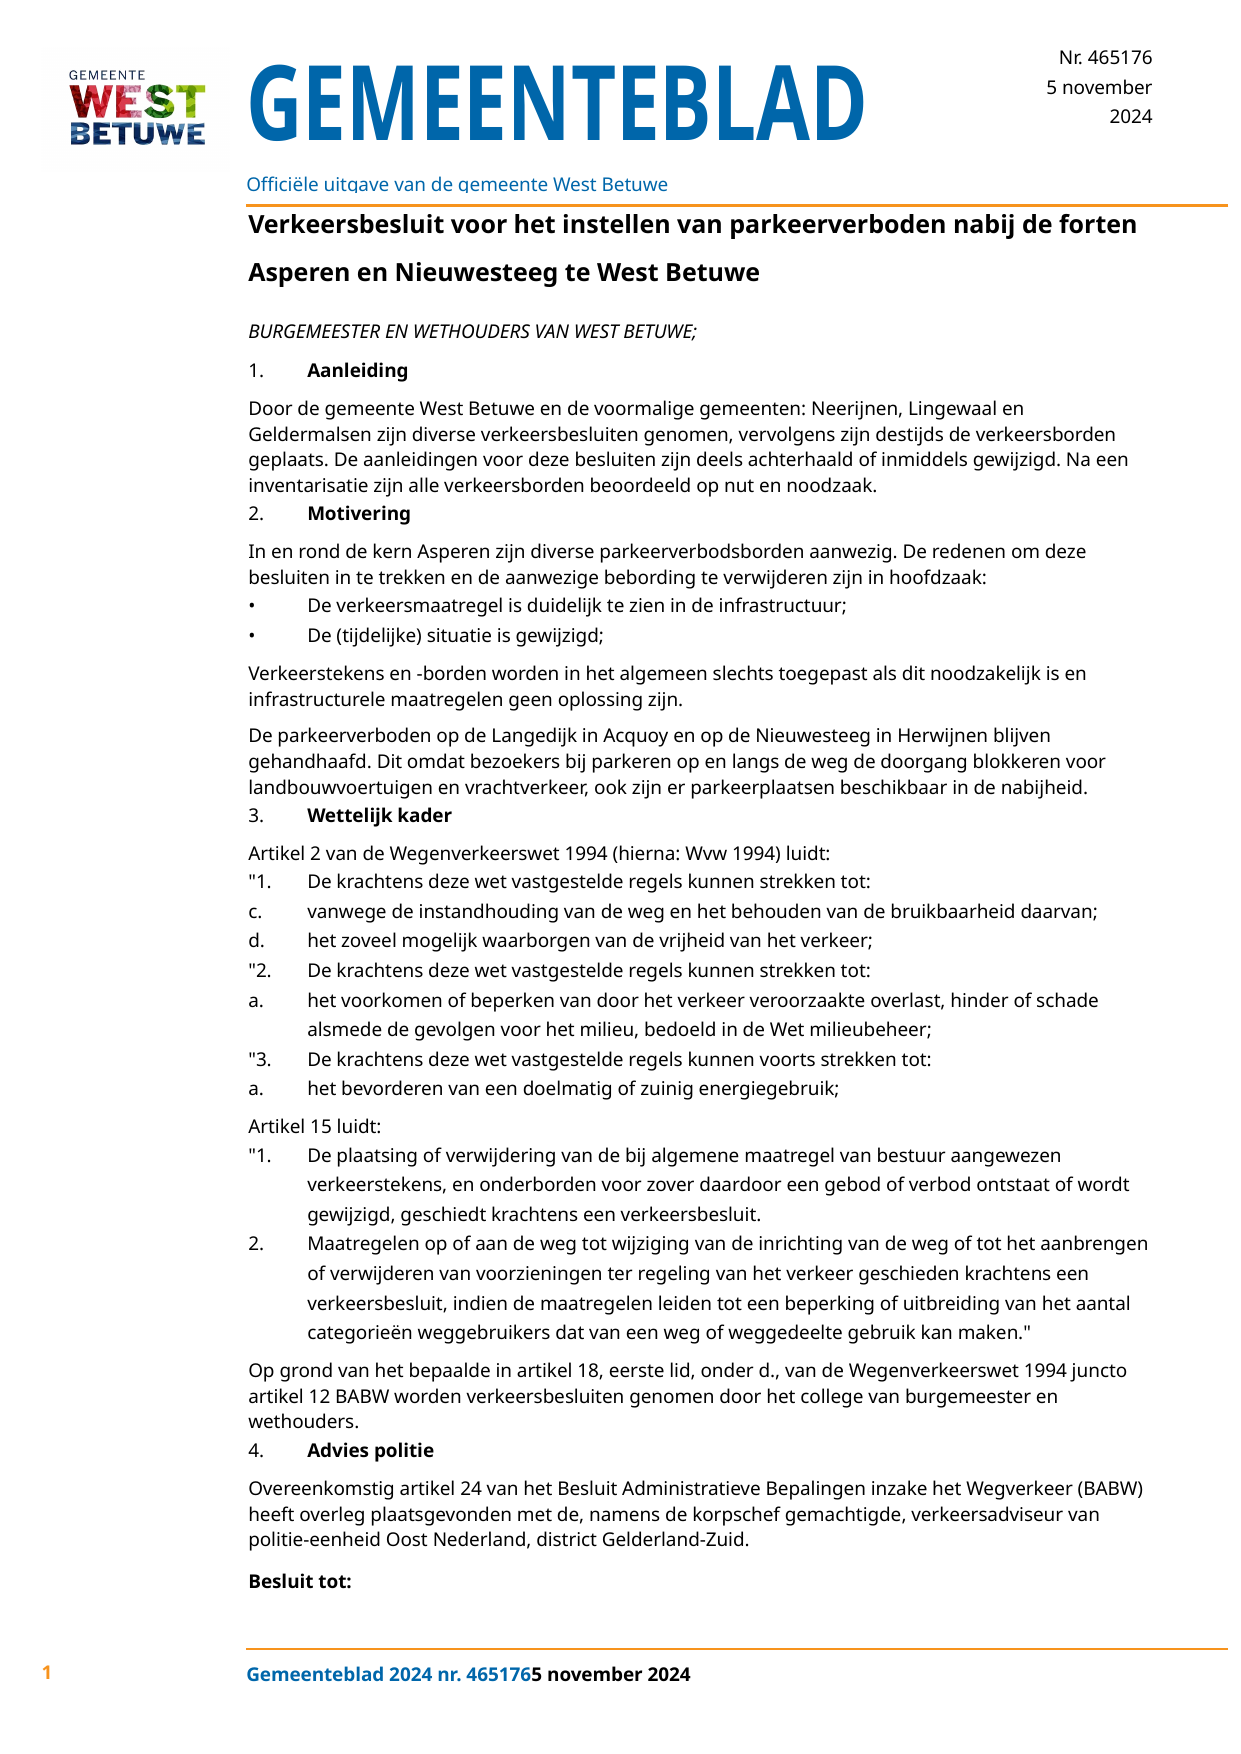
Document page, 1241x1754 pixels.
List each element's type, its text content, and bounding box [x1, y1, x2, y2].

text Door de gemeente West Betuwe en de voormalige gemeenten: Neerijnen, Lingewaal en Geldermalsen zijn diverse verkeersbesluiten genomen, vervolgens zijn destijds de verkeersborden geplaats. De aanleidingen voor deze besluiten zijn deels achterhaald of inmiddels gewijzigd. Na een inventarisatie zijn alle verkeersborden beoordeeld op nut en noodzaak. [248, 395, 1152, 498]
text Artikel 2 van de Wegenverkeerswet 1994 (hierna: Wvw 1994) luidt: [248, 840, 1152, 866]
list het voorkomen of beperken van door het verkeer veroorzaakte overlast, hinder of schade alsmede de gevolgen voor het milieu, bedoeld in de Wet milieubeheer; [248, 987, 1152, 1042]
text De parkeerverboden op de Langedijk in Acquoy en op de Nieuwesteeg in Herwijnen blijven gehandhaafd. Dit omdat bezoekers bij parkeren op en langs de weg de doorgang blokkeren voor landbouwvoertuigen en vrachtverkeer, ook zijn er parkeerplaatsen beschikbaar in de nabijheid. [248, 722, 1152, 800]
list Motivering [248, 501, 1152, 526]
list De krachtens deze wet vastgestelde regels kunnen strekken tot: [248, 957, 1152, 983]
list Advies politie [248, 1437, 1152, 1463]
list Wettelijk kader [248, 802, 1152, 828]
list De krachtens deze wet vastgestelde regels kunnen voorts strekken tot: [248, 1046, 1152, 1072]
text Verkeersbesluit voor het instellen van parkeerverboden nabij de forten Asperen en Nieuwesteeg te West Betuwe [248, 207, 1152, 288]
list De (tijdelijke) situatie is gewijzigd; [248, 622, 1152, 648]
list De verkeersmaatregel is duidelijk te zien in de infrastructuur; [248, 593, 1152, 618]
text Artikel 15 luidt: [248, 1113, 1152, 1139]
list Aanleiding [248, 357, 1152, 383]
list Maatregelen op of aan de weg tot wijziging van de inrichting van de weg of tot het aanbrengen of verwijderen van voorzieningen ter regeling van het verkeer geschieden krachtens een verkeersbesluit, indien de maatregelen leiden tot een beperking of uitbreiding van het aantal categorieën weggebruikers dat van een weg of weggedeelte gebruik kan maken." [248, 1231, 1152, 1345]
list vanwege de instandhouding van de weg en het behouden van de bruikbaarheid daarvan; [248, 898, 1152, 924]
list De krachtens deze wet vastgestelde regels kunnen strekken tot: [248, 868, 1152, 894]
picture [41, 47, 231, 172]
text In en rond de kern Asperen zijn diverse parkeerverbodsborden aanwezig. De redenen om deze besluiten in te trekken en de aanwezige bebording te verwijderen zijn in hoofdzaak: [248, 538, 1152, 590]
text BURGEMEESTER EN WETHOUDERS VAN WEST BETUWE; [248, 318, 1152, 344]
list De plaatsing of verwijdering van de bij algemene maatregel van bestuur aangewezen verkeerstekens, en onderborden voor zover daardoor een gebod of verbod ontstaat of wordt gewijzigd, geschiedt krachtens een verkeersbesluit. [248, 1142, 1152, 1227]
text Besluit tot: [248, 1568, 1152, 1594]
list het bevorderen van een doelmatig of zuinig energiegebruik; [248, 1076, 1152, 1101]
text Op grond van het bepaalde in artikel 18, eerste lid, onder d., van de Wegenverkeerswet 1994 juncto artikel 12 BABW worden verkeersbesluiten genomen door het college van burgemeester en wethouders. [248, 1357, 1152, 1434]
text Verkeerstekens en -borden worden in het algemeen slechts toegepast als dit noodzakelijk is en infrastructurele maatregelen geen oplossing zijn. [248, 660, 1152, 712]
list het zoveel mogelijk waarborgen van de vrijheid van het verkeer; [248, 928, 1152, 953]
text Overeenkomstig artikel 24 van het Besluit Administratieve Bepalingen inzake het Wegverkeer (BABW) heeft overleg plaatsgevonden met de, namens de korpschef gemachtigde, verkeersadviseur van politie-eenheid Oost Nederland, district Gelderland-Zuid. [248, 1475, 1152, 1552]
